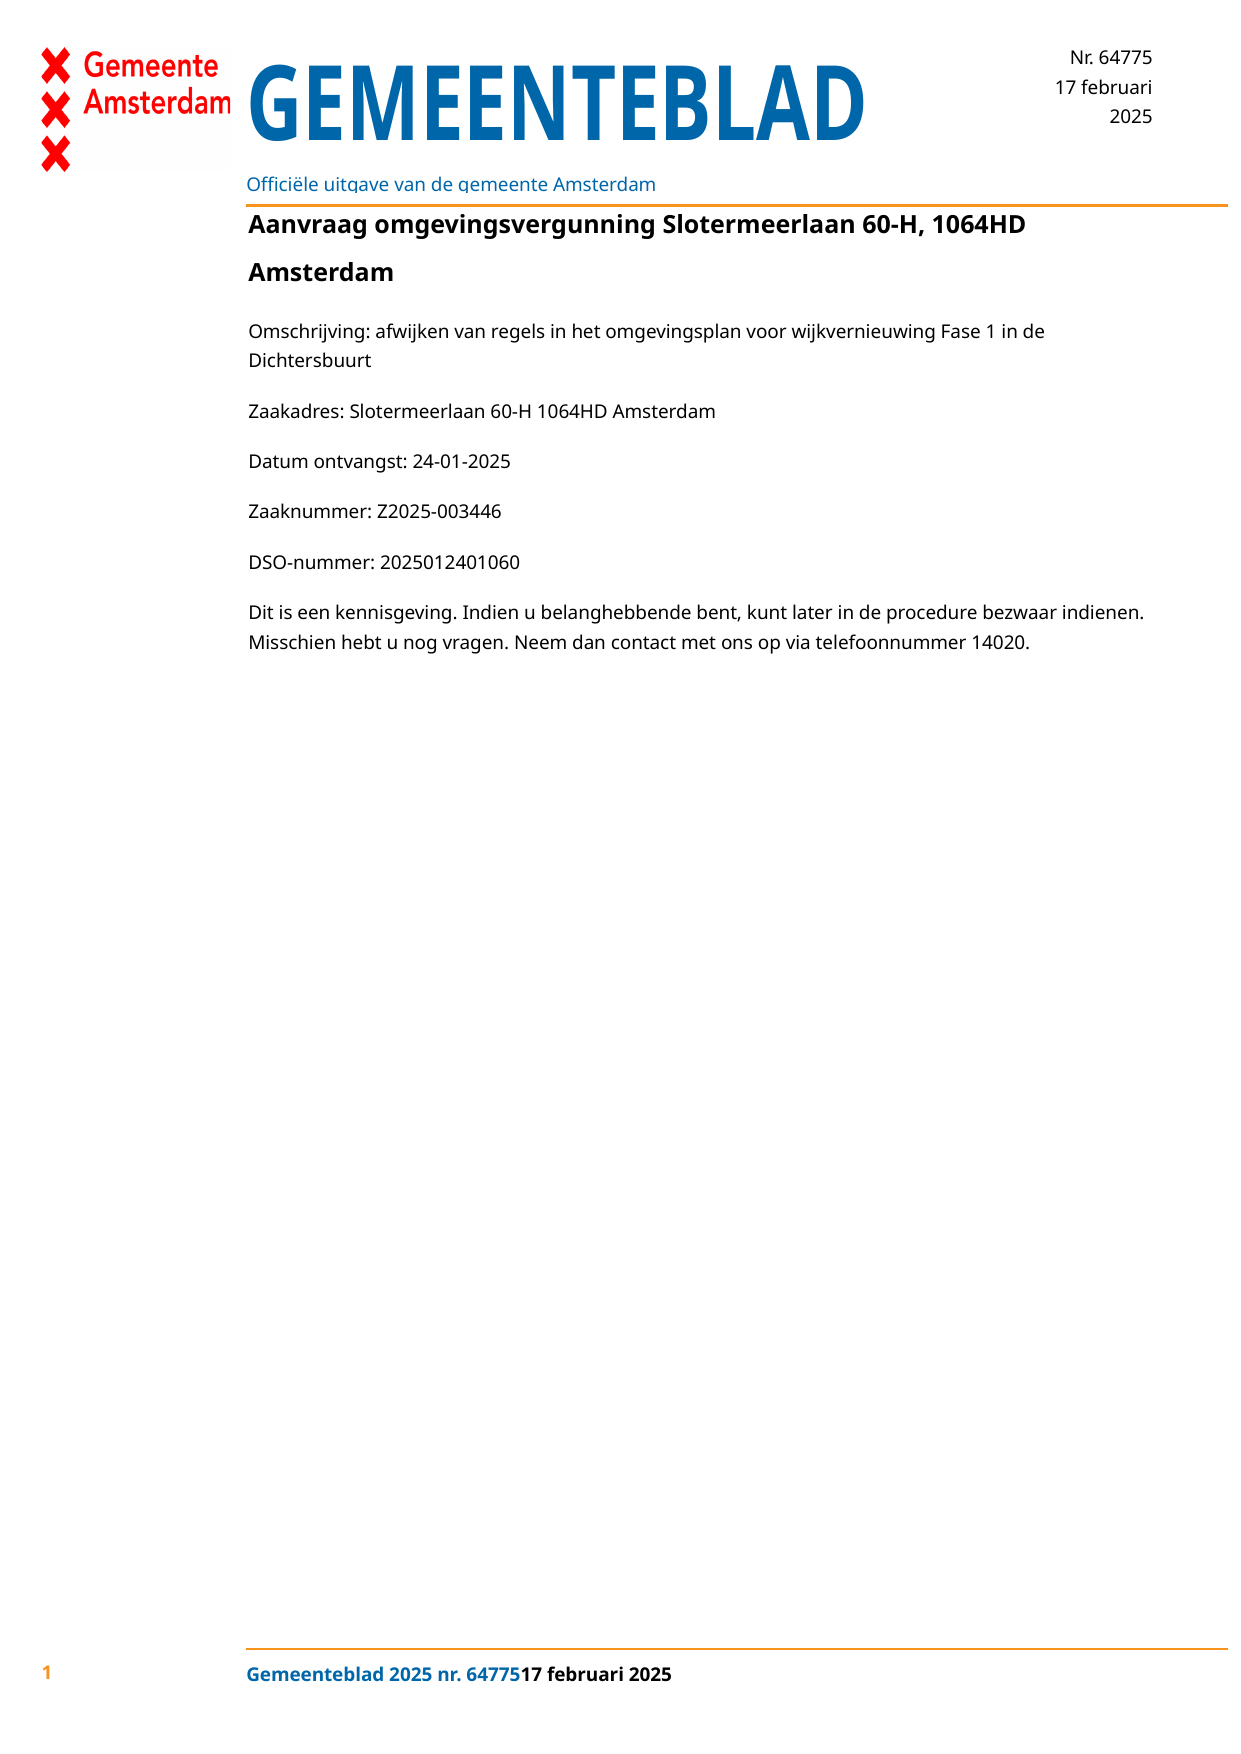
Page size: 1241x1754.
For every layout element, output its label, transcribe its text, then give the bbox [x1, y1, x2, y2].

text Zaaknummer: Z2025-003446 [248, 499, 1152, 524]
text Datum ontvangst: 24-01-2025 [248, 448, 1152, 474]
text DSO-nummer: 2025012401060 [248, 549, 1152, 575]
text Zaakadres: Slotermeerlaan 60-H 1064HD Amsterdam [248, 398, 1152, 424]
text Aanvraag omgevingsvergunning Slotermeerlaan 60-H, 1064HD Amsterdam [248, 207, 1152, 288]
text Dit is een kennisgeving. Indien u belanghebbende bent, kunt later in de procedure bezwaar indienen. Misschien hebt u nog vragen. Neem dan contact met ons op via telefoonnummer 14020. [248, 599, 1152, 655]
text Omschrijving: afwijken van regels in het omgevingsplan voor wijkvernieuwing Fase 1 in de Dichtersbuurt [248, 318, 1152, 373]
picture [41, 47, 231, 172]
